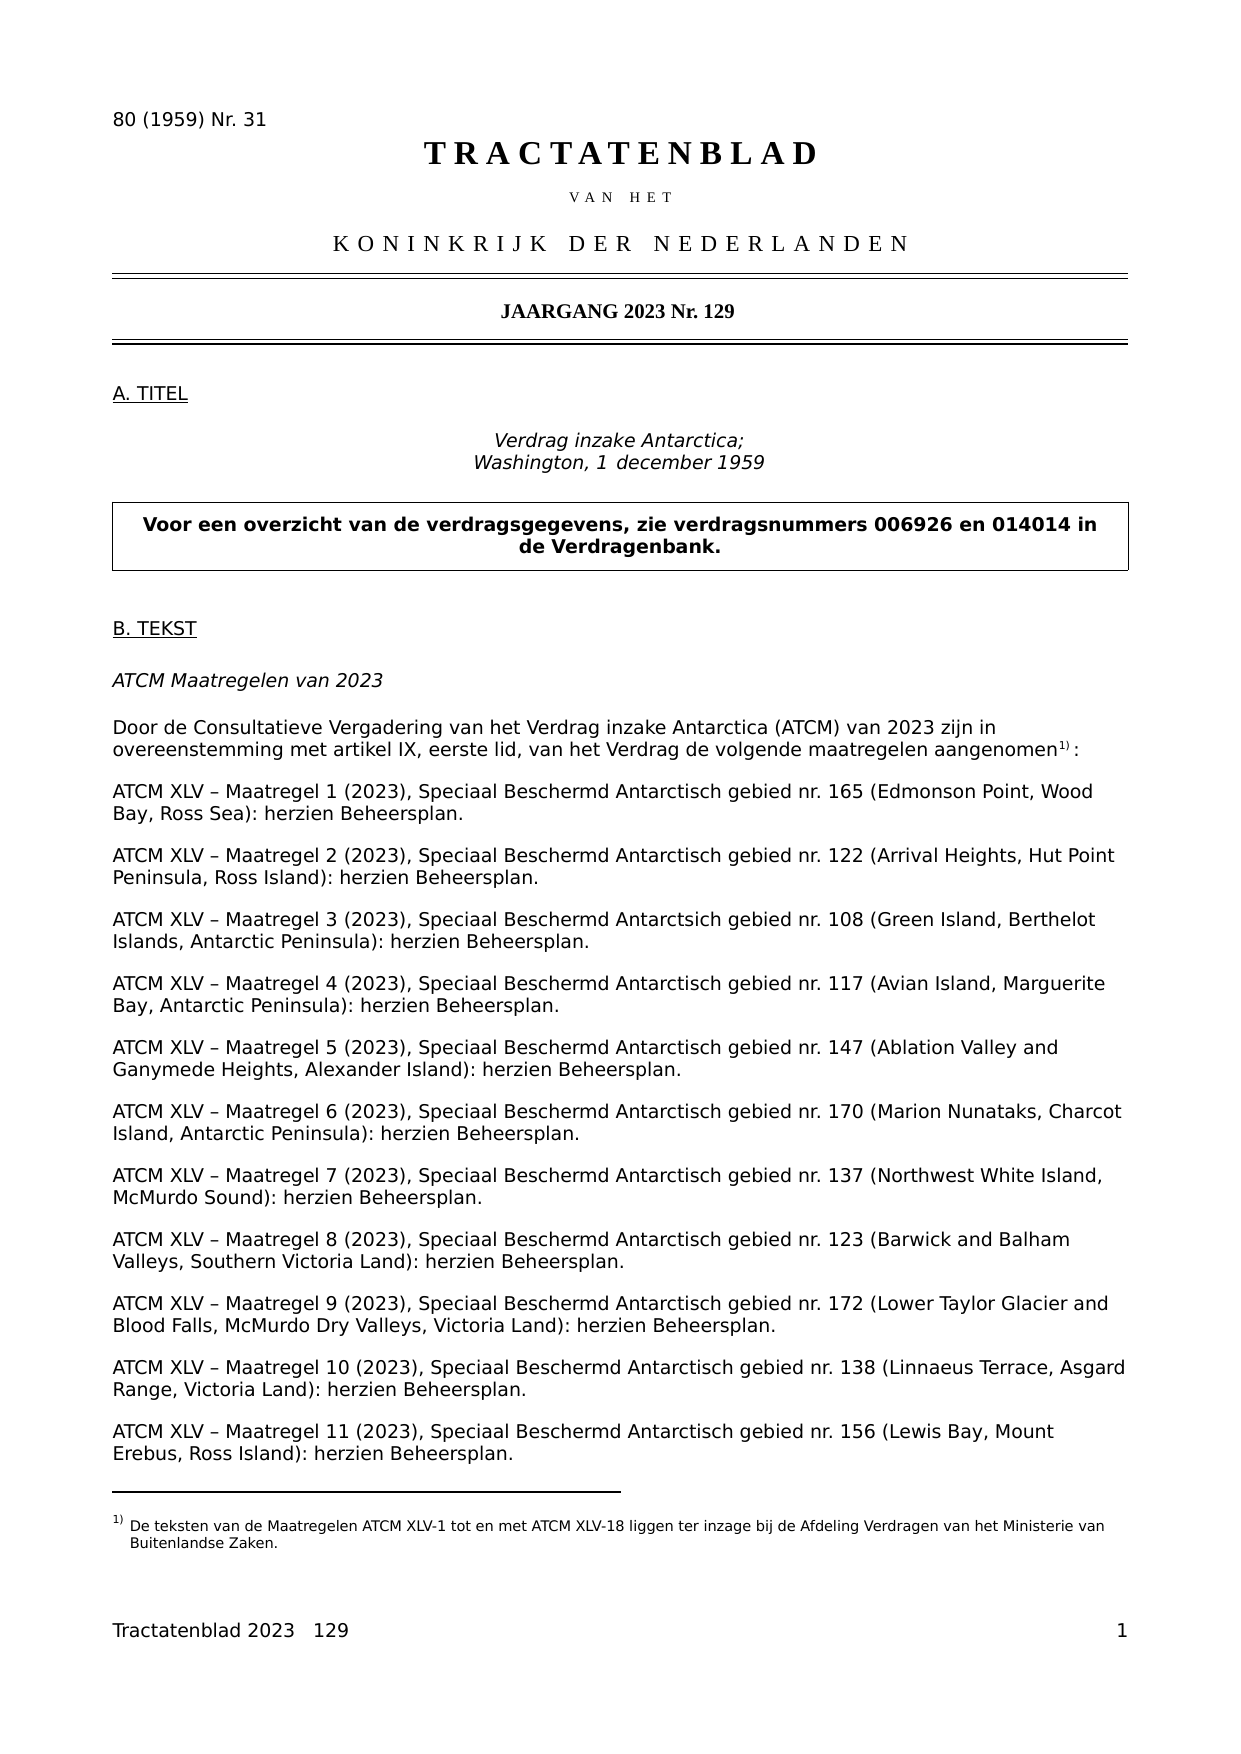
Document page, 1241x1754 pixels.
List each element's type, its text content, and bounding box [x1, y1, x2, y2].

text ATCM XLV – Maatregel 1 (2023), Speciaal Beschermd Antarctisch gebied nr. 165 (Edmonson Point, Wood Bay, Ross Sea): herzien Beheersplan. [112, 781, 1128, 825]
text Washington, 1 december 1959 [112, 452, 1128, 474]
text Door de Consultatieve Vergadering van het Verdrag inzake Antarctica (ATCM) van 2023 zijn in overeenstemming met artikel IX, eerste lid, van het Verdrag de volgende maatregelen aangenomen: [112, 717, 1128, 761]
subtitle ATCM Maatregelen van 2023 [112, 670, 1128, 692]
text ATCM XLV – Maatregel 11 (2023), Speciaal Beschermd Antarctisch gebied nr. 156 (Lewis Bay, Mount Erebus, Ross Island): herzien Beheersplan. [112, 1421, 1128, 1464]
text ATCM XLV – Maatregel 3 (2023), Speciaal Beschermd Antarctsich gebied nr. 108 (Green Island, Berthelot Islands, Antarctic Peninsula): herzien Beheersplan. [112, 909, 1128, 953]
text ATCM XLV – Maatregel 10 (2023), Speciaal Beschermd Antarctisch gebied nr. 138 (Linnaeus Terrace, Asgard Range, Victoria Land): herzien Beheersplan. [112, 1357, 1128, 1401]
text VAN HET [112, 189, 1128, 206]
text Verdrag inzake Antarctica; [112, 430, 1128, 452]
text JAARGANG 2023 Nr. 129 [112, 299, 1128, 323]
text ATCM XLV – Maatregel 7 (2023), Speciaal Beschermd Antarctisch gebied nr. 137 (Northwest White Island, McMurdo Sound): herzien Beheersplan. [112, 1165, 1128, 1209]
text ATCM XLV – Maatregel 2 (2023), Speciaal Beschermd Antarctisch gebied nr. 122 (Arrival Heights, Hut Point Peninsula, Ross Island): herzien Beheersplan. [112, 845, 1128, 889]
text 80 (1959) Nr. 31 [112, 109, 1128, 131]
text KONINKRIJK DER NEDERLANDEN [112, 229, 1128, 256]
text ATCM XLV – Maatregel 4 (2023), Speciaal Beschermd Antarctisch gebied nr. 117 (Avian Island, Marguerite Bay, Antarctic Peninsula): herzien Beheersplan. [112, 973, 1128, 1017]
subtitle A. TITEL [112, 383, 1128, 405]
text ATCM XLV – Maatregel 8 (2023), Speciaal Beschermd Antarctisch gebied nr. 123 (Barwick and Balham Valleys, Southern Victoria Land): herzien Beheersplan. [112, 1229, 1128, 1273]
text ATCM XLV – Maatregel 6 (2023), Speciaal Beschermd Antarctisch gebied nr. 170 (Marion Nunataks, Charcot Island, Antarctic Peninsula): herzien Beheersplan. [112, 1101, 1128, 1145]
text ATCM XLV – Maatregel 9 (2023), Speciaal Beschermd Antarctisch gebied nr. 172 (Lower Taylor Glacier and Blood Falls, McMurdo Dry Valleys, Victoria Land): herzien Beheersplan. [112, 1293, 1128, 1337]
subtitle B. TEKST [112, 618, 1128, 640]
text ATCM XLV – Maatregel 5 (2023), Speciaal Beschermd Antarctisch gebied nr. 147 (Ablation Valley and Ganymede Heights, Alexander Island): herzien Beheersplan. [112, 1037, 1128, 1081]
text De teksten van de Maatregelen ATCM XLV-1 tot en met ATCM XLV-18 liggen ter inzage bij de Afdeling Verdragen van het Ministerie van Buitenlandse Zaken. [112, 1513, 1128, 1552]
text TRACTATENBLAD [112, 133, 1128, 172]
